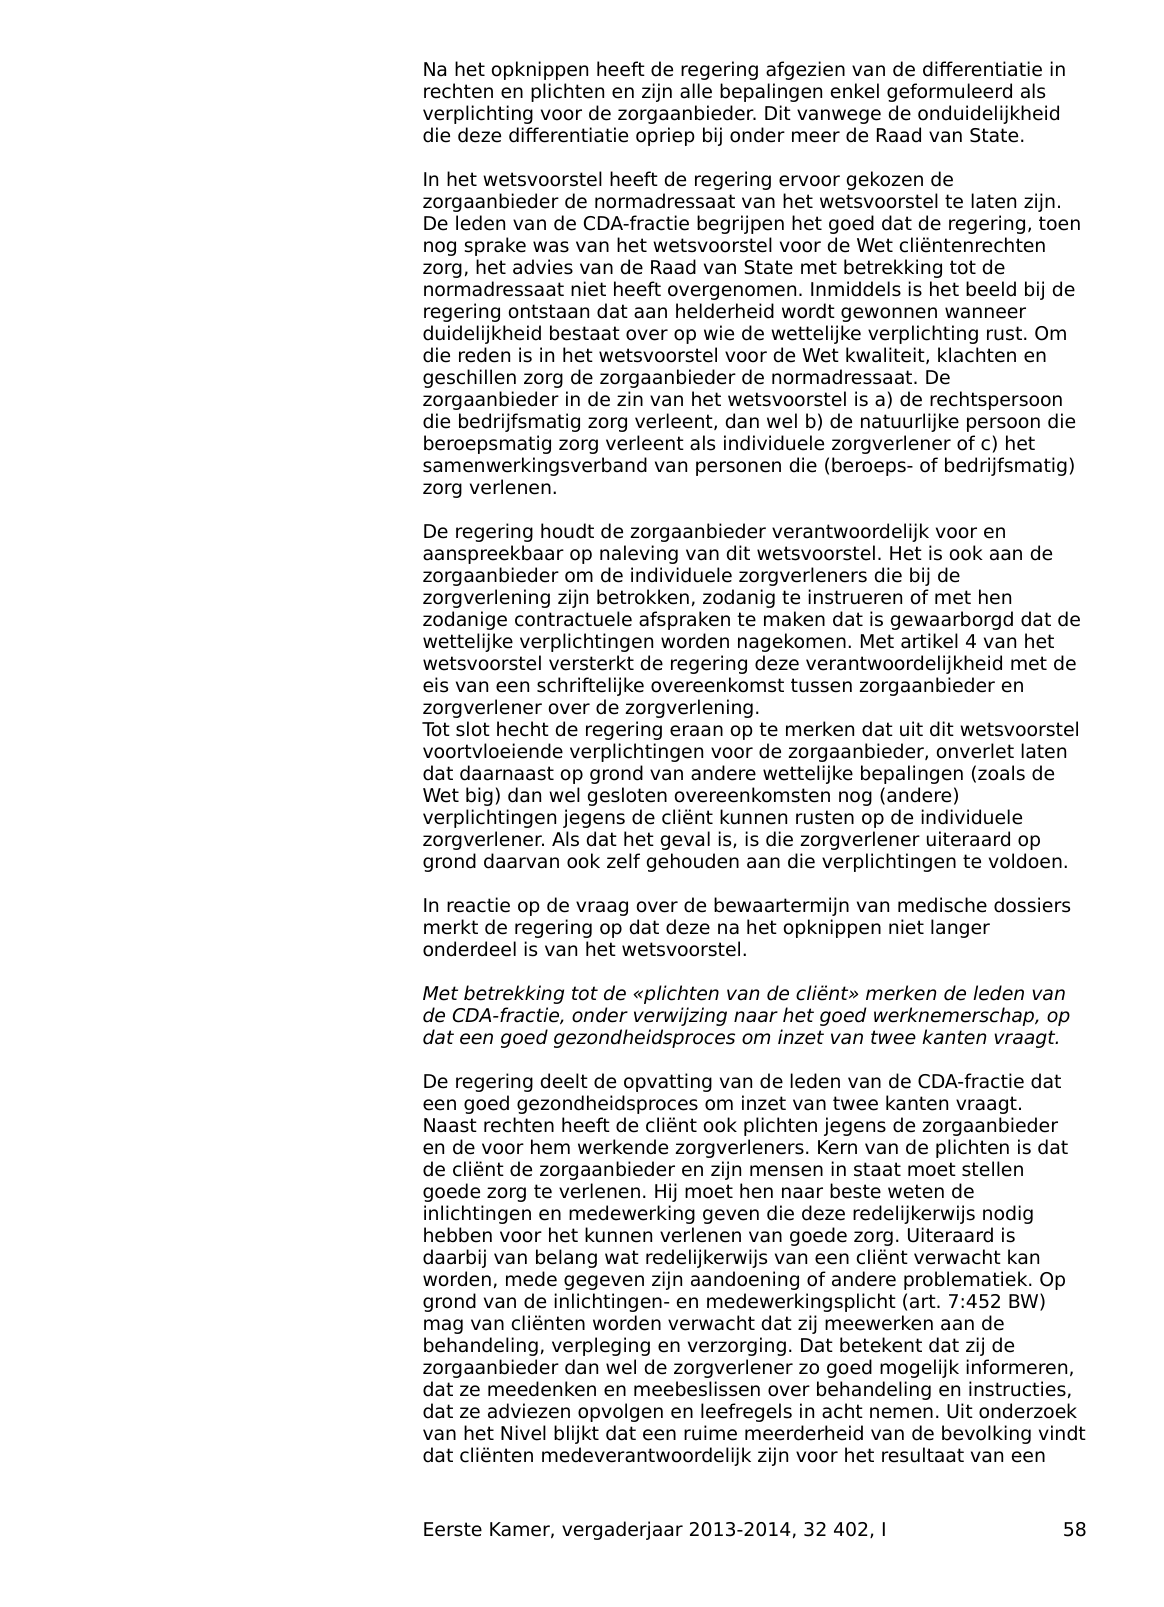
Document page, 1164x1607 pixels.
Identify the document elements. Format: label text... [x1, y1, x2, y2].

text Naast rechten heeft de cliënt ook plichten jegens de zorgaanbieder en de voor hem werkende zorgverleners. Kern van de plichten is dat de cliënt de zorgaanbieder en zijn mensen in staat moet stellen goede zorg te verlenen. Hij moet hen naar beste weten de inlichtingen en medewerking geven die deze redelijkerwijs nodig hebben voor het kunnen verlenen van goede zorg. Uiteraard is daarbij van belang wat redelijkerwijs van een cliënt verwacht kan worden, mede gegeven zijn aandoening of andere problematiek. Op grond van de inlichtingen- en medewerkingsplicht (art. 7:452 BW) mag van cliënten worden verwacht dat zij meewerken aan de behandeling, verpleging en verzorging. Dat betekent dat zij de zorgaanbieder dan wel de zorgverlener zo goed mogelijk informeren, dat ze meedenken en meebeslissen over behandeling en instructies, dat ze adviezen opvolgen en leefregels in acht nemen. Uit onderzoek van het Nivel blijkt dat een ruime meerderheid van de bevolking vindt dat cliënten medeverantwoordelijk zijn voor het resultaat van een [422, 1115, 1087, 1467]
text Met betrekking tot de «plichten van de cliënt» merken de leden van de CDA-fractie, onder verwijzing naar het goed werknemerschap, op dat een goed gezondheidsproces om inzet van twee kanten vraagt. [422, 983, 1087, 1049]
text In het wetsvoorstel heeft de regering ervoor gekozen de zorgaanbieder de normadressaat van het wetsvoorstel te laten zijn. De leden van de CDA-fractie begrijpen het goed dat de regering, toen nog sprake was van het wetsvoorstel voor de Wet cliëntenrechten zorg, het advies van de Raad van State met betrekking tot de normadressaat niet heeft overgenomen. Inmiddels is het beeld bij de regering ontstaan dat aan helderheid wordt gewonnen wanneer duidelijkheid bestaat over op wie de wettelijke verplichting rust. Om die reden is in het wetsvoorstel voor de Wet kwaliteit, klachten en geschillen zorg de zorgaanbieder de normadressaat. De zorgaanbieder in de zin van het wetsvoorstel is a) de rechtspersoon die bedrijfsmatig zorg verleent, dan wel b) de natuurlijke persoon die beroepsmatig zorg verleent als individuele zorgverlener of c) het samenwerkingsverband van personen die (beroeps- of bedrijfsmatig) zorg verlenen. [422, 169, 1087, 499]
text Tot slot hecht de regering eraan op te merken dat uit dit wetsvoorstel voortvloeiende verplichtingen voor de zorgaanbieder, onverlet laten dat daarnaast op grond van andere wettelijke bepalingen (zoals de Wet big) dan wel gesloten overeenkomsten nog (andere) verplichtingen jegens de cliënt kunnen rusten op de individuele zorgverlener. Als dat het geval is, is die zorgverlener uiteraard op grond daarvan ook zelf gehouden aan die verplichtingen te voldoen. [422, 719, 1087, 873]
text In reactie op de vraag over de bewaartermijn van medische dossiers merkt de regering op dat deze na het opknippen niet langer onderdeel is van het wetsvoorstel. [422, 895, 1087, 961]
text De regering houdt de zorgaanbieder verantwoordelijk voor en aanspreekbaar op naleving van dit wetsvoorstel. Het is ook aan de zorgaanbieder om de individuele zorgverleners die bij de zorgverlening zijn betrokken, zodanig te instrueren of met hen zodanige contractuele afspraken te maken dat is gewaarborgd dat de wettelijke verplichtingen worden nagekomen. Met artikel 4 van het wetsvoorstel versterkt de regering deze verantwoordelijkheid met de eis van een schriftelijke overeenkomst tussen zorgaanbieder en zorgverlener over de zorgverlening. [422, 521, 1087, 719]
text Na het opknippen heeft de regering afgezien van de differentiatie in rechten en plichten en zijn alle bepalingen enkel geformuleerd als verplichting voor de zorgaanbieder. Dit vanwege de onduidelijkheid die deze differentiatie opriep bij onder meer de Raad van State. [422, 59, 1087, 147]
text De regering deelt de opvatting van de leden van de CDA-fractie dat een goed gezondheidsproces om inzet van twee kanten vraagt. [422, 1071, 1087, 1115]
